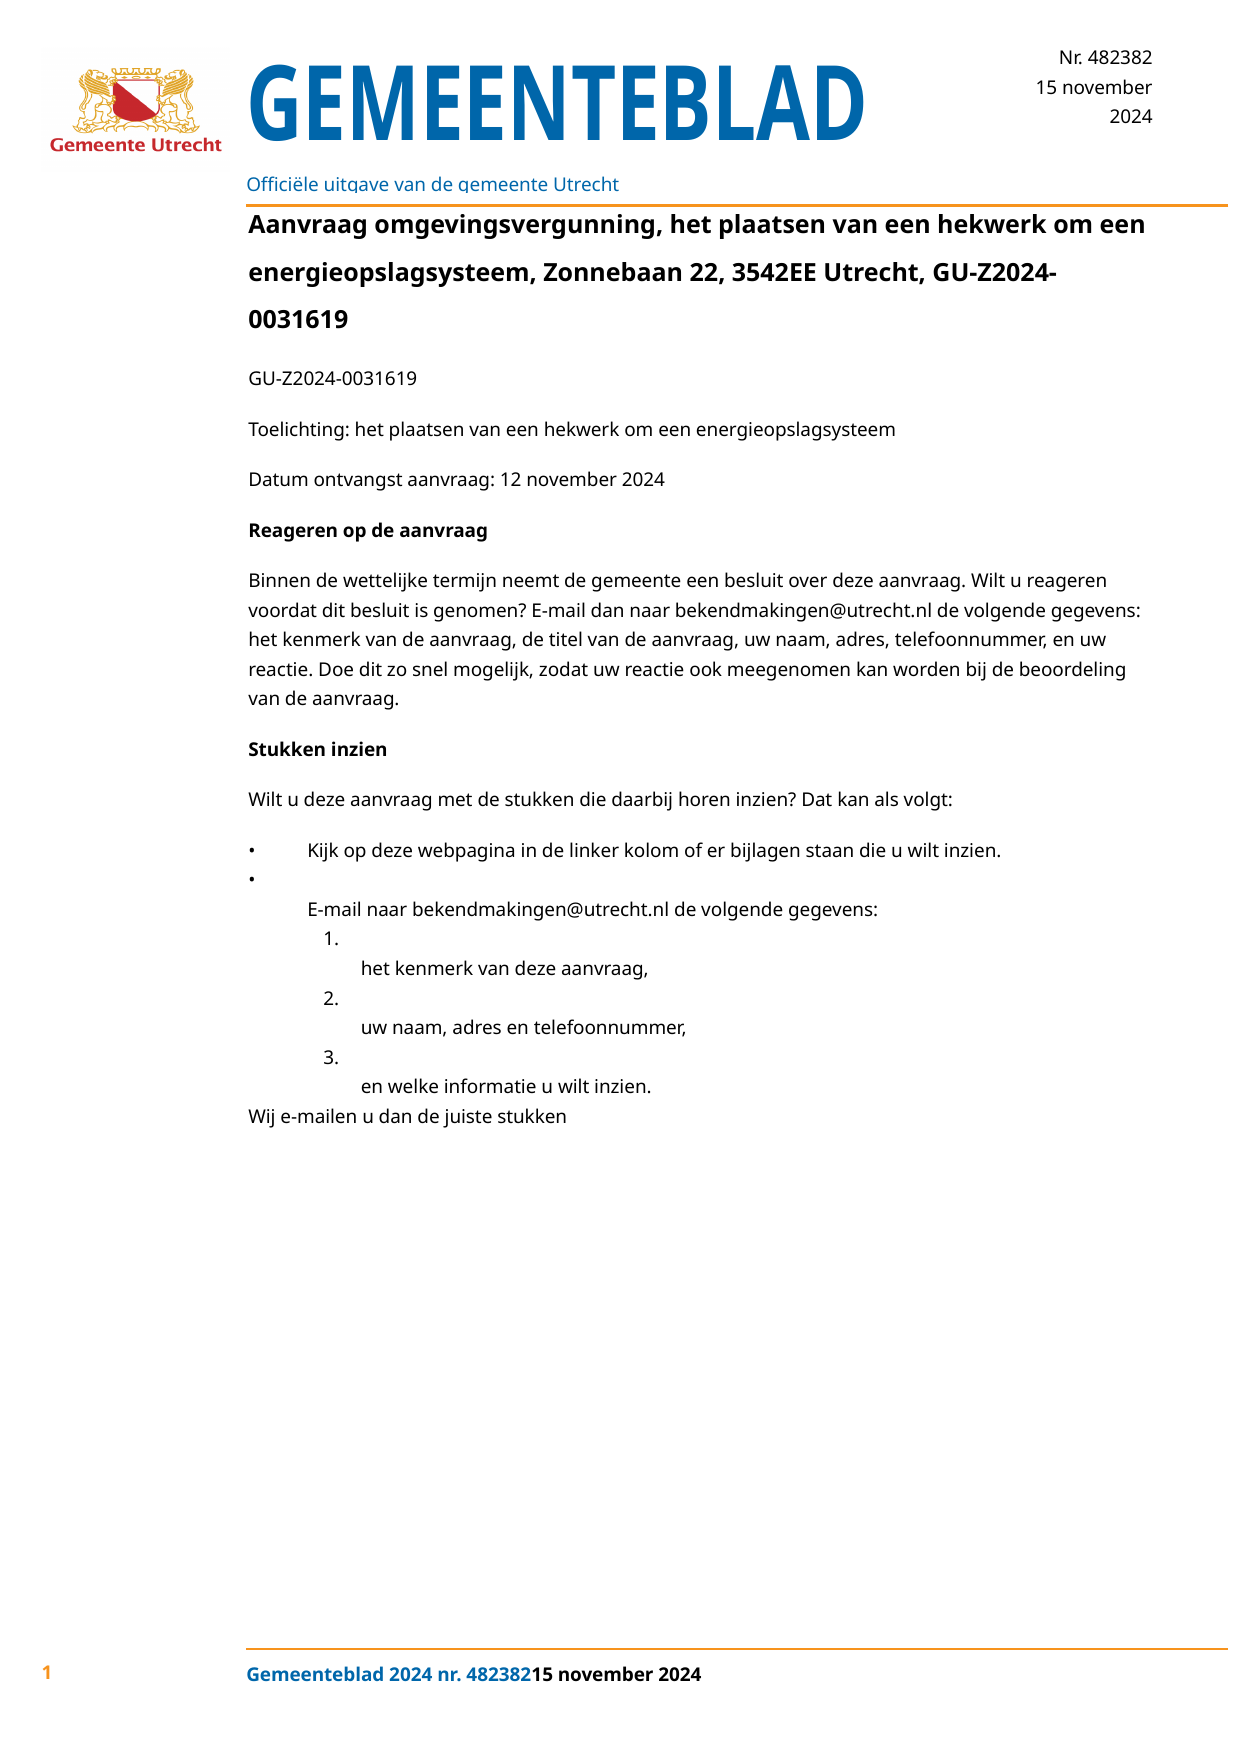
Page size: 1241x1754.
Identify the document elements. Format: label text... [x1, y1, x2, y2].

text GU-Z2024-0031619 [248, 366, 1152, 391]
picture [41, 47, 231, 172]
list en welke informatie u wilt inzien. [323, 1073, 1152, 1099]
text Wilt u deze aanvraag met de stukken die daarbij horen inzien? Dat kan als volgt: [248, 786, 1152, 812]
text Binnen de wettelijke termijn neemt de gemeente een besluit over deze aanvraag. Wilt u reageren voordat dit besluit is genomen? E-mail dan naar bekendmakingen@utrecht.nl de volgende gegevens: het kenmerk van de aanvraag, de titel van de aanvraag, uw naam, adres, telefoonnummer, en uw reactie. Doe dit zo snel mogelijk, zodat uw reactie ook meegenomen kan worden bij de beoordeling van de aanvraag. [248, 567, 1152, 711]
text Aanvraag omgevingsvergunning, het plaatsen van een hekwerk om een energieopslagsysteem, Zonnebaan 22, 3542EE Utrecht, GU-Z2024-0031619 [248, 207, 1152, 336]
text Reageren op de aanvraag [248, 517, 1152, 542]
text Datum ontvangst aanvraag: 12 november 2024 [248, 466, 1152, 492]
list het kenmerk van deze aanvraag, [323, 955, 1152, 981]
list uw naam, adres en telefoonnummer, [323, 1014, 1152, 1040]
text Stukken inzien [248, 736, 1152, 762]
list E-mail naar bekendmakingen@utrecht.nl de volgende gegevens: [248, 896, 1152, 922]
list Kijk op deze webpagina in de linker kolom of er bijlagen staan die u wilt inzien. [248, 837, 1152, 862]
text Wij e-mailen u dan de juiste stukken [248, 1103, 1152, 1129]
text Toelichting: het plaatsen van een hekwerk om een energieopslagsysteem [248, 416, 1152, 442]
